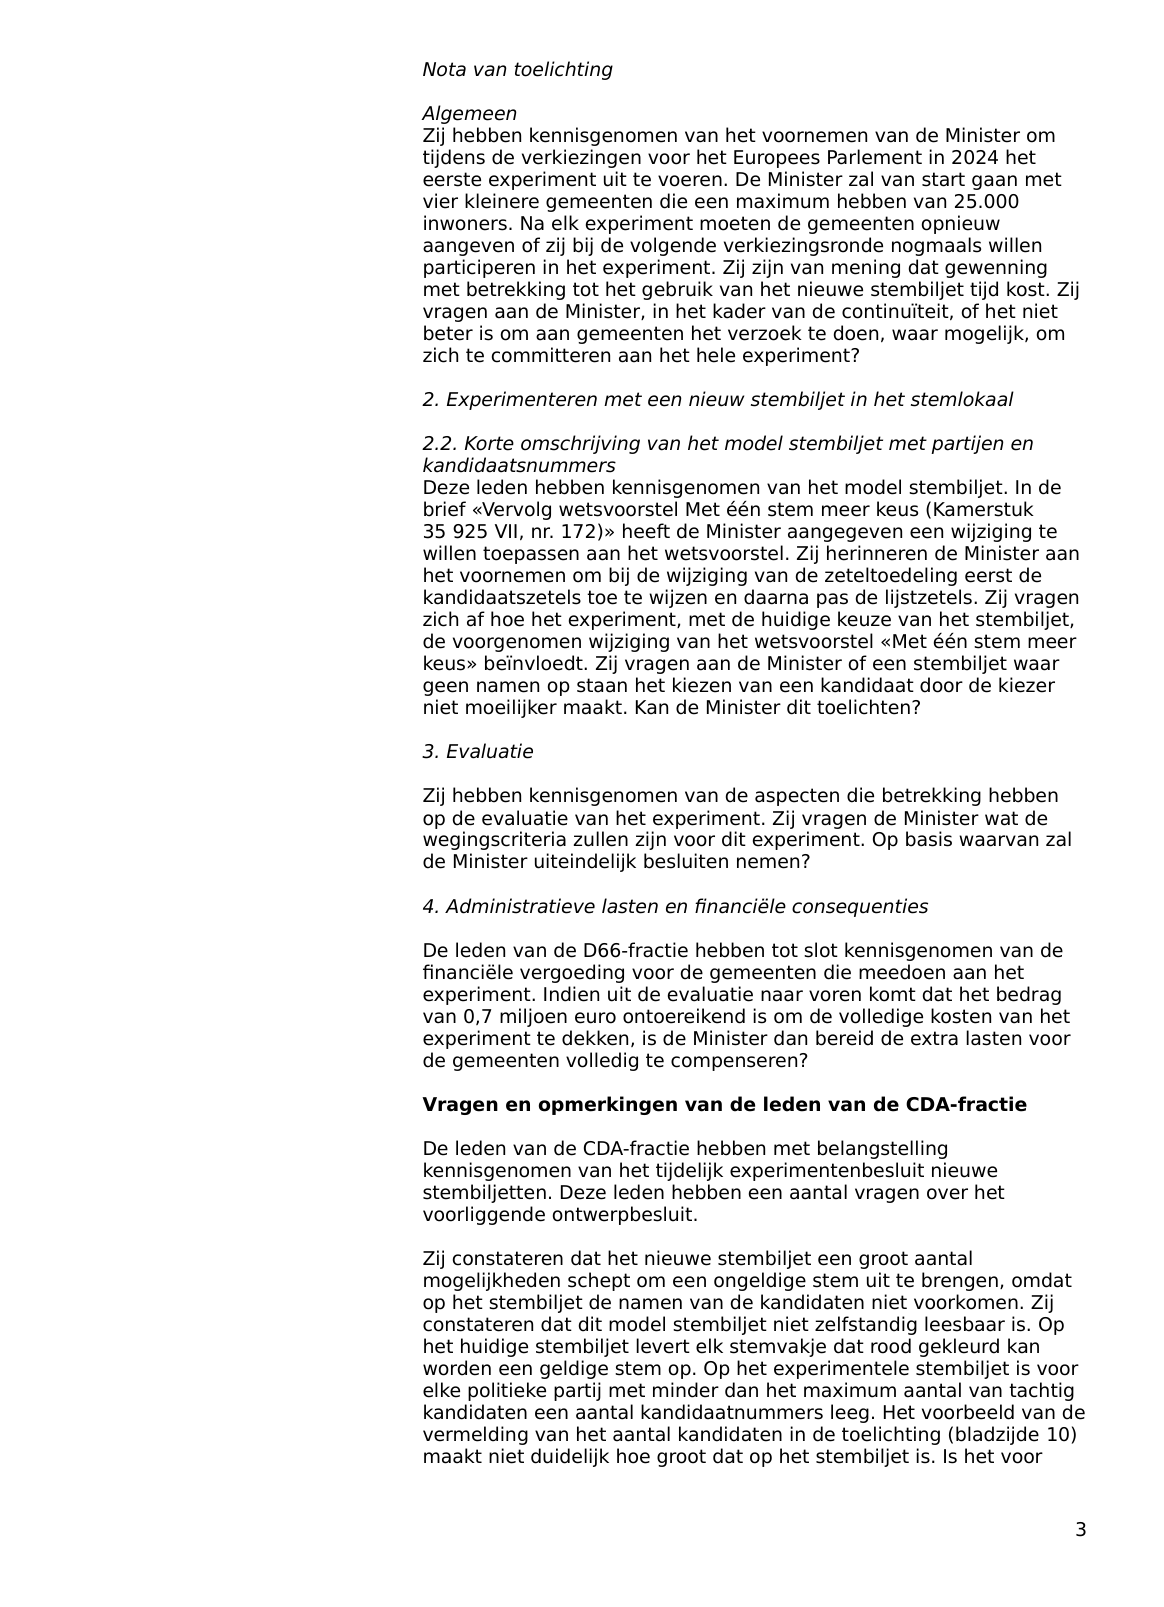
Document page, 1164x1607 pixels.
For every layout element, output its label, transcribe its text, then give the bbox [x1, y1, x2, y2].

subtitle Vragen en opmerkingen van de leden van de CDA-fractie [422, 1094, 1087, 1116]
subtitle 2. Experimenteren met een nieuw stembiljet in het stemlokaal [422, 389, 1087, 411]
text Deze leden hebben kennisgenomen van het model stembiljet. In de brief «Vervolg wetsvoorstel Met één stem meer keus (Kamerstuk 35 925 VII, nr. 172)» heeft de Minister aangegeven een wijziging te willen toepassen aan het wetsvoorstel. Zij herinneren de Minister aan het voornemen om bij de wijziging van de zeteltoedeling eerst de kandidaatszetels toe te wijzen en daarna pas de lijstzetels. Zij vragen zich af hoe het experiment, met de huidige keuze van het stembiljet, de voorgenomen wijziging van het wetsvoorstel «Met één stem meer keus» beïnvloedt. Zij vragen aan de Minister of een stembiljet waar geen namen op staan het kiezen van een kandidaat door de kiezer niet moeilijker maakt. Kan de Minister dit toelichten? [422, 477, 1087, 719]
subtitle 3. Evaluatie [422, 741, 1087, 763]
text Algemeen [422, 103, 1087, 125]
text De leden van de CDA-fractie hebben met belangstelling kennisgenomen van het tijdelijk experimentenbesluit nieuwe stembiljetten. Deze leden hebben een aantal vragen over het voorliggende ontwerpbesluit. [422, 1138, 1087, 1226]
subtitle 4. Administratieve lasten en financiële consequenties [422, 896, 1087, 917]
text De leden van de D66-fractie hebben tot slot kennisgenomen van de financiële vergoeding voor de gemeenten die meedoen aan het experiment. Indien uit de evaluatie naar voren komt dat het bedrag van 0,7 miljoen euro ontoereikend is om de volledige kosten van het experiment te dekken, is de Minister dan bereid de extra lasten voor de gemeenten volledig te compenseren? [422, 940, 1087, 1072]
text Zij constateren dat het nieuwe stembiljet een groot aantal mogelijkheden schept om een ongeldige stem uit te brengen, omdat op het stembiljet de namen van de kandidaten niet voorkomen. Zij constateren dat dit model stembiljet niet zelfstandig leesbaar is. Op het huidige stembiljet levert elk stemvakje dat rood gekleurd kan worden een geldige stem op. Op het experimentele stembiljet is voor elke politieke partij met minder dan het maximum aantal van tachtig kandidaten een aantal kandidaatnummers leeg. Het voorbeeld van de vermelding van het aantal kandidaten in de toelichting (bladzijde 10) maakt niet duidelijk hoe groot dat op het stembiljet is. Is het voor [422, 1248, 1087, 1468]
text Zij hebben kennisgenomen van de aspecten die betrekking hebben op de evaluatie van het experiment. Zij vragen de Minister wat de wegingscriteria zullen zijn voor dit experiment. Op basis waarvan zal de Minister uiteindelijk besluiten nemen? [422, 785, 1087, 873]
text Zij hebben kennisgenomen van het voornemen van de Minister om tijdens de verkiezingen voor het Europees Parlement in 2024 het eerste experiment uit te voeren. De Minister zal van start gaan met vier kleinere gemeenten die een maximum hebben van 25.000 inwoners. Na elk experiment moeten de gemeenten opnieuw aangeven of zij bij de volgende verkiezingsronde nogmaals willen participeren in het experiment. Zij zijn van mening dat gewenning met betrekking tot het gebruik van het nieuwe stembiljet tijd kost. Zij vragen aan de Minister, in het kader van de continuïteit, of het niet beter is om aan gemeenten het verzoek te doen, waar mogelijk, om zich te committeren aan het hele experiment? [422, 125, 1087, 367]
text 2.2. Korte omschrijving van het model stembiljet met partijen en kandidaatsnummers [422, 433, 1087, 477]
subtitle Nota van toelichting [422, 59, 1087, 81]
